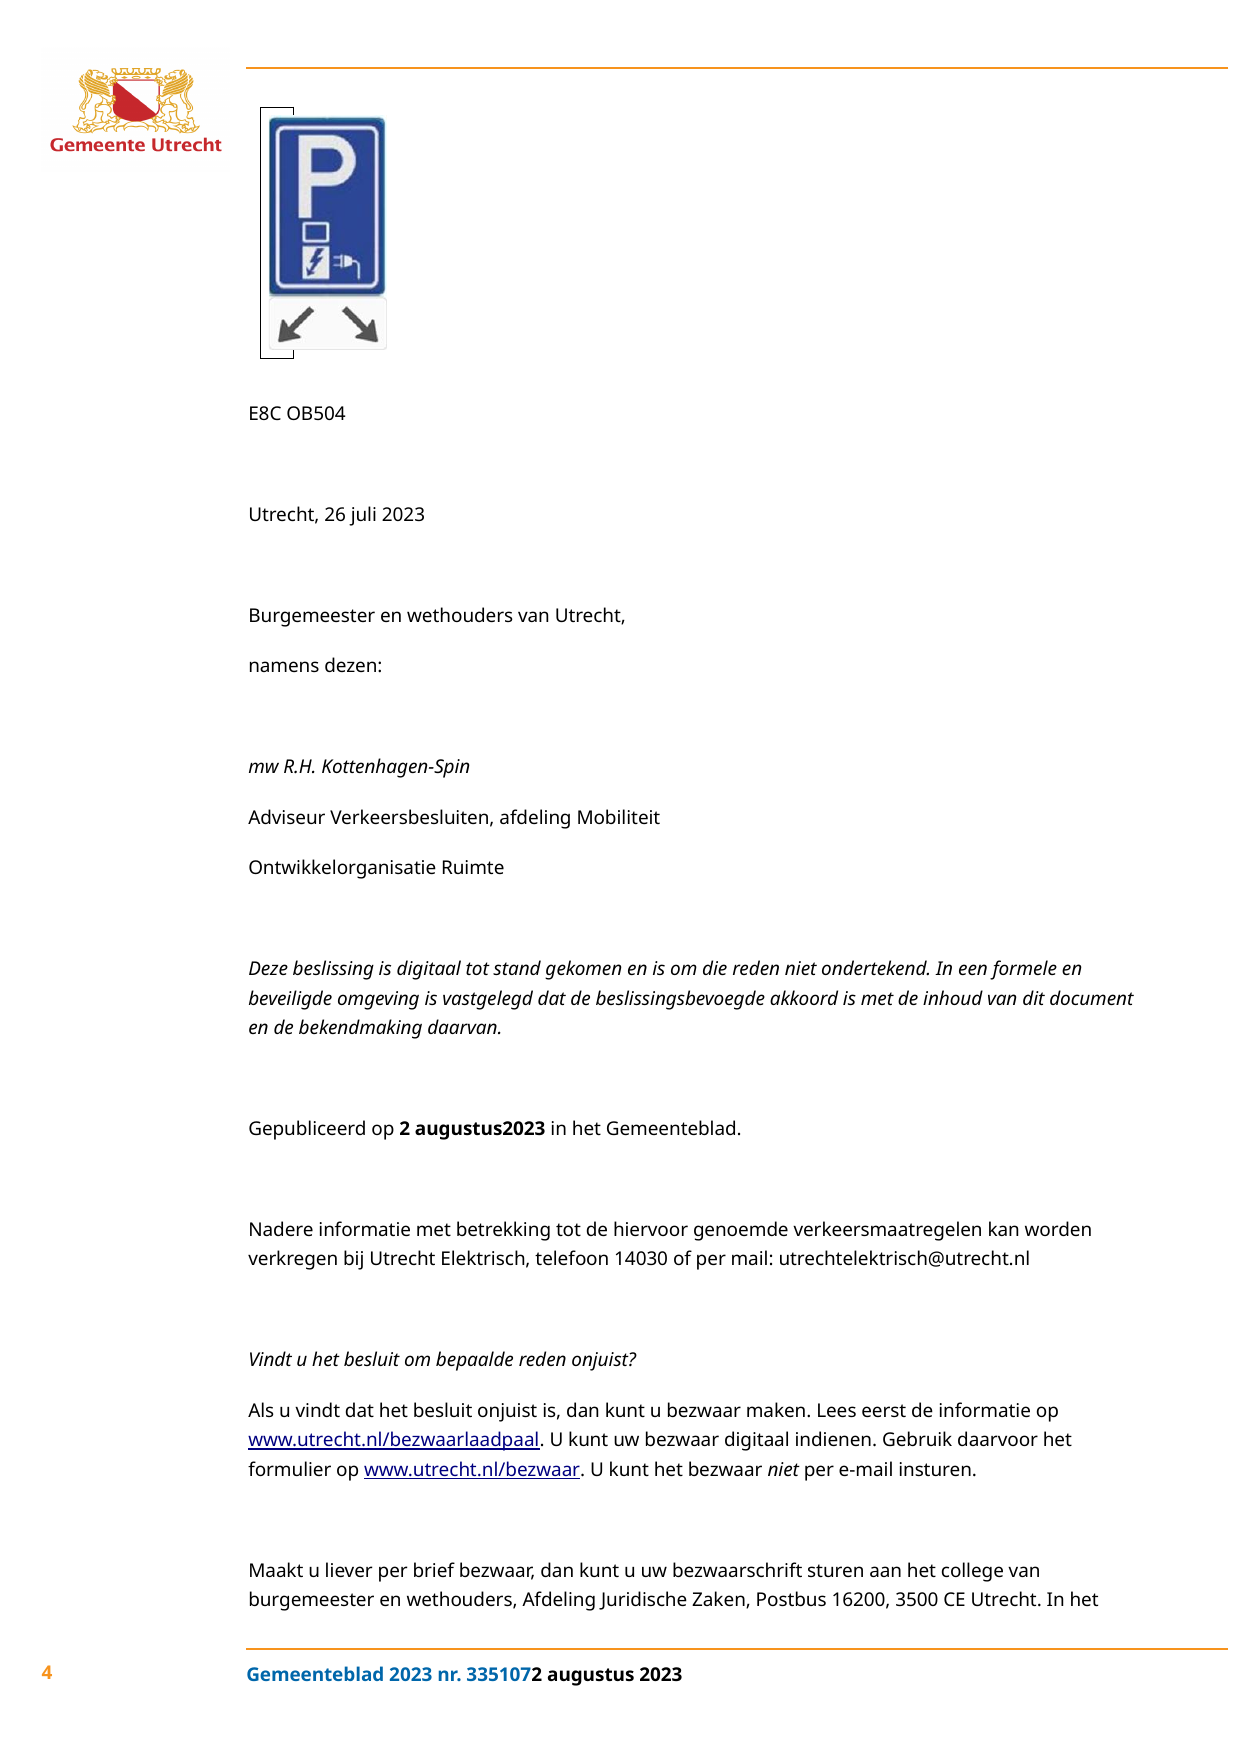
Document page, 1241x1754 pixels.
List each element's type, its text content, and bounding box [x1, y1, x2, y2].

picture [268, 115, 387, 350]
text Als u vindt dat het besluit onjuist is, dan kunt u bezwaar maken. Lees eerst de informatie op www.utrecht.nl/bezwaarlaadpaal. U kunt uw bezwaar digitaal indienen. Gebruik daarvoor het formulier op www.utrecht.nl/bezwaar. U kunt het bezwaar niet per e-mail insturen. [248, 1397, 1152, 1482]
text Utrecht, 26 juli 2023 [248, 501, 1152, 527]
text Maakt u liever per brief bezwaar, dan kunt u uw bezwaarschrift sturen aan het college van burgemeester en wethouders, Afdeling Juridische Zaken, Postbus 16200, 3500 CE Utrecht. In het [248, 1557, 1152, 1612]
text E8C OB504 [248, 401, 1152, 426]
text Deze beslissing is digitaal tot stand gekomen en is om die reden niet ondertekend. In een formele en beveiligde omgeving is vastgelegd dat de beslissingsbevoegde akkoord is met de inhoud van dit document en de bekendmaking daarvan. [248, 955, 1152, 1040]
text Gepubliceerd op 2 augustus2023 in het Gemeenteblad. [248, 1115, 1152, 1141]
text Adviseur Verkeersbesluiten, afdeling Mobiliteit [248, 804, 1152, 830]
text Vindt u het besluit om bepaalde reden onjuist? [248, 1346, 1152, 1372]
text Burgemeester en wethouders van Utrecht, [248, 602, 1152, 628]
text mw R.H. Kottenhagen-Spin [248, 753, 1152, 779]
picture [41, 47, 231, 172]
text Nadere informatie met betrekking tot de hiervoor genoemde verkeersmaatregelen kan worden verkregen bij Utrecht Elektrisch, telefoon 14030 of per mail: utrechtelektrisch@utrecht.nl [248, 1216, 1152, 1271]
text Ontwikkelorganisatie Ruimte [248, 854, 1152, 880]
text namens dezen: [248, 653, 1152, 678]
